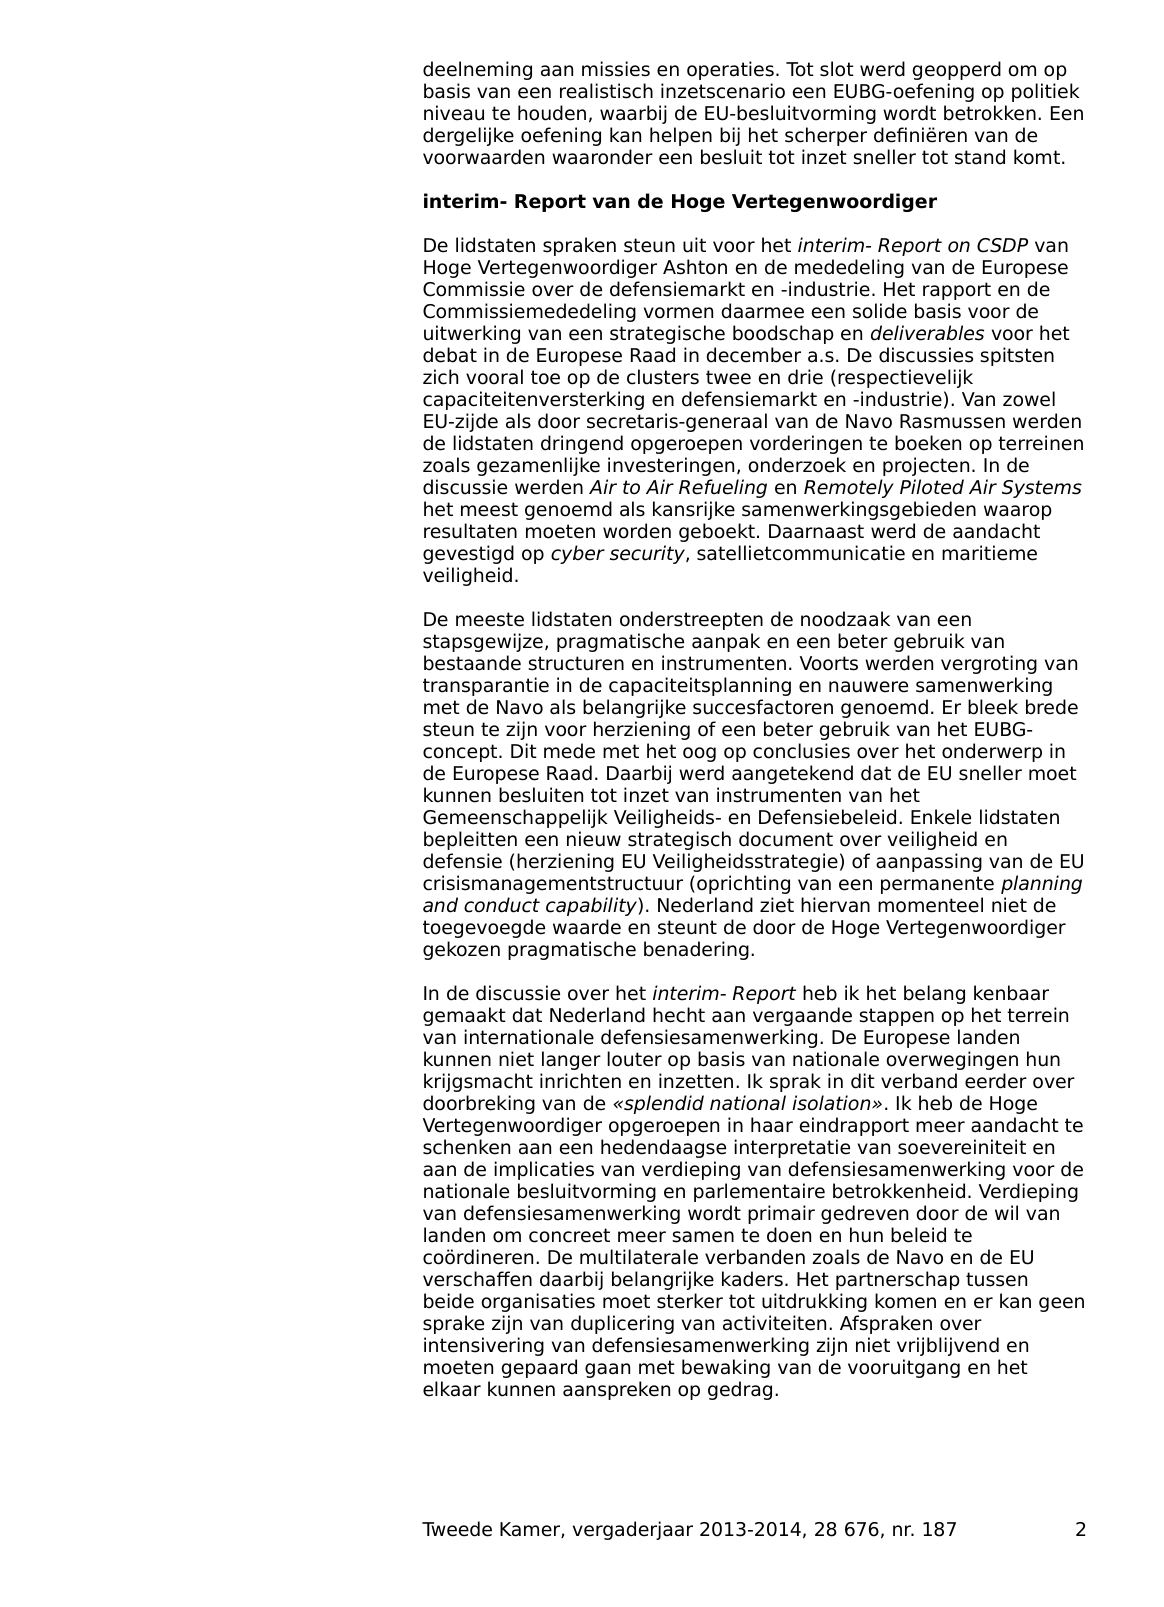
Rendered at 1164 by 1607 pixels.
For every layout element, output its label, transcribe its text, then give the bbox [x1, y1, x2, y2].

subtitle interim- Report van de Hoge Vertegenwoordiger [422, 191, 1087, 213]
text In de discussie over het interim- Report heb ik het belang kenbaar gemaakt dat Nederland hecht aan vergaande stappen op het terrein van internationale defensiesamenwerking. De Europese landen kunnen niet langer louter op basis van nationale overwegingen hun krijgsmacht inrichten en inzetten. Ik sprak in dit verband eerder over doorbreking van de «splendid national isolation». Ik heb de Hoge Vertegenwoordiger opgeroepen in haar eindrapport meer aandacht te schenken aan een hedendaagse interpretatie van soevereiniteit en aan de implicaties van verdieping van defensiesamenwerking voor de nationale besluitvorming en parlementaire betrokkenheid. Verdieping van defensiesamenwerking wordt primair gedreven door de wil van landen om concreet meer samen te doen en hun beleid te coördineren. De multilaterale verbanden zoals de Navo en de EU verschaffen daarbij belangrijke kaders. Het partnerschap tussen beide organisaties moet sterker tot uitdrukking komen en er kan geen sprake zijn van duplicering van activiteiten. Afspraken over intensivering van defensiesamenwerking zijn niet vrijblijvend en moeten gepaard gaan met bewaking van de vooruitgang en het elkaar kunnen aanspreken op gedrag. [422, 983, 1087, 1401]
text De meeste lidstaten onderstreepten de noodzaak van een stapsgewijze, pragmatische aanpak en een beter gebruik van bestaande structuren en instrumenten. Voorts werden vergroting van transparantie in de capaciteitsplanning en nauwere samenwerking met de Navo als belangrijke succesfactoren genoemd. Er bleek brede steun te zijn voor herziening of een beter gebruik van het EUBG-concept. Dit mede met het oog op conclusies over het onderwerp in de Europese Raad. Daarbij werd aangetekend dat de EU sneller moet kunnen besluiten tot inzet van instrumenten van het Gemeenschappelijk Veiligheids- en Defensiebeleid. Enkele lidstaten bepleitten een nieuw strategisch document over veiligheid en defensie (herziening EU Veiligheidsstrategie) of aanpassing van de EU crisismanagementstructuur (oprichting van een permanente planning and conduct capability). Nederland ziet hiervan momenteel niet de toegevoegde waarde en steunt de door de Hoge Vertegenwoordiger gekozen pragmatische benadering. [422, 609, 1087, 961]
text deelneming aan missies en operaties. Tot slot werd geopperd om op basis van een realistisch inzetscenario een EUBG-oefening op politiek niveau te houden, waarbij de EU-besluitvorming wordt betrokken. Een dergelijke oefening kan helpen bij het scherper definiëren van de voorwaarden waaronder een besluit tot inzet sneller tot stand komt. [422, 59, 1087, 169]
text De lidstaten spraken steun uit voor het interim- Report on CSDP van Hoge Vertegenwoordiger Ashton en de mededeling van de Europese Commissie over de defensiemarkt en -industrie. Het rapport en de Commissiemededeling vormen daarmee een solide basis voor de uitwerking van een strategische boodschap en deliverables voor het debat in de Europese Raad in december a.s. De discussies spitsten zich vooral toe op de clusters twee en drie (respectievelijk capaciteitenversterking en defensiemarkt en -industrie). Van zowel EU-zijde als door secretaris-generaal van de Navo Rasmussen werden de lidstaten dringend opgeroepen vorderingen te boeken op terreinen zoals gezamenlijke investeringen, onderzoek en projecten. In de discussie werden Air to Air Refueling en Remotely Piloted Air Systems het meest genoemd als kansrijke samenwerkingsgebieden waarop resultaten moeten worden geboekt. Daarnaast werd de aandacht gevestigd op cyber security, satellietcommunicatie en maritieme veiligheid. [422, 235, 1087, 587]
